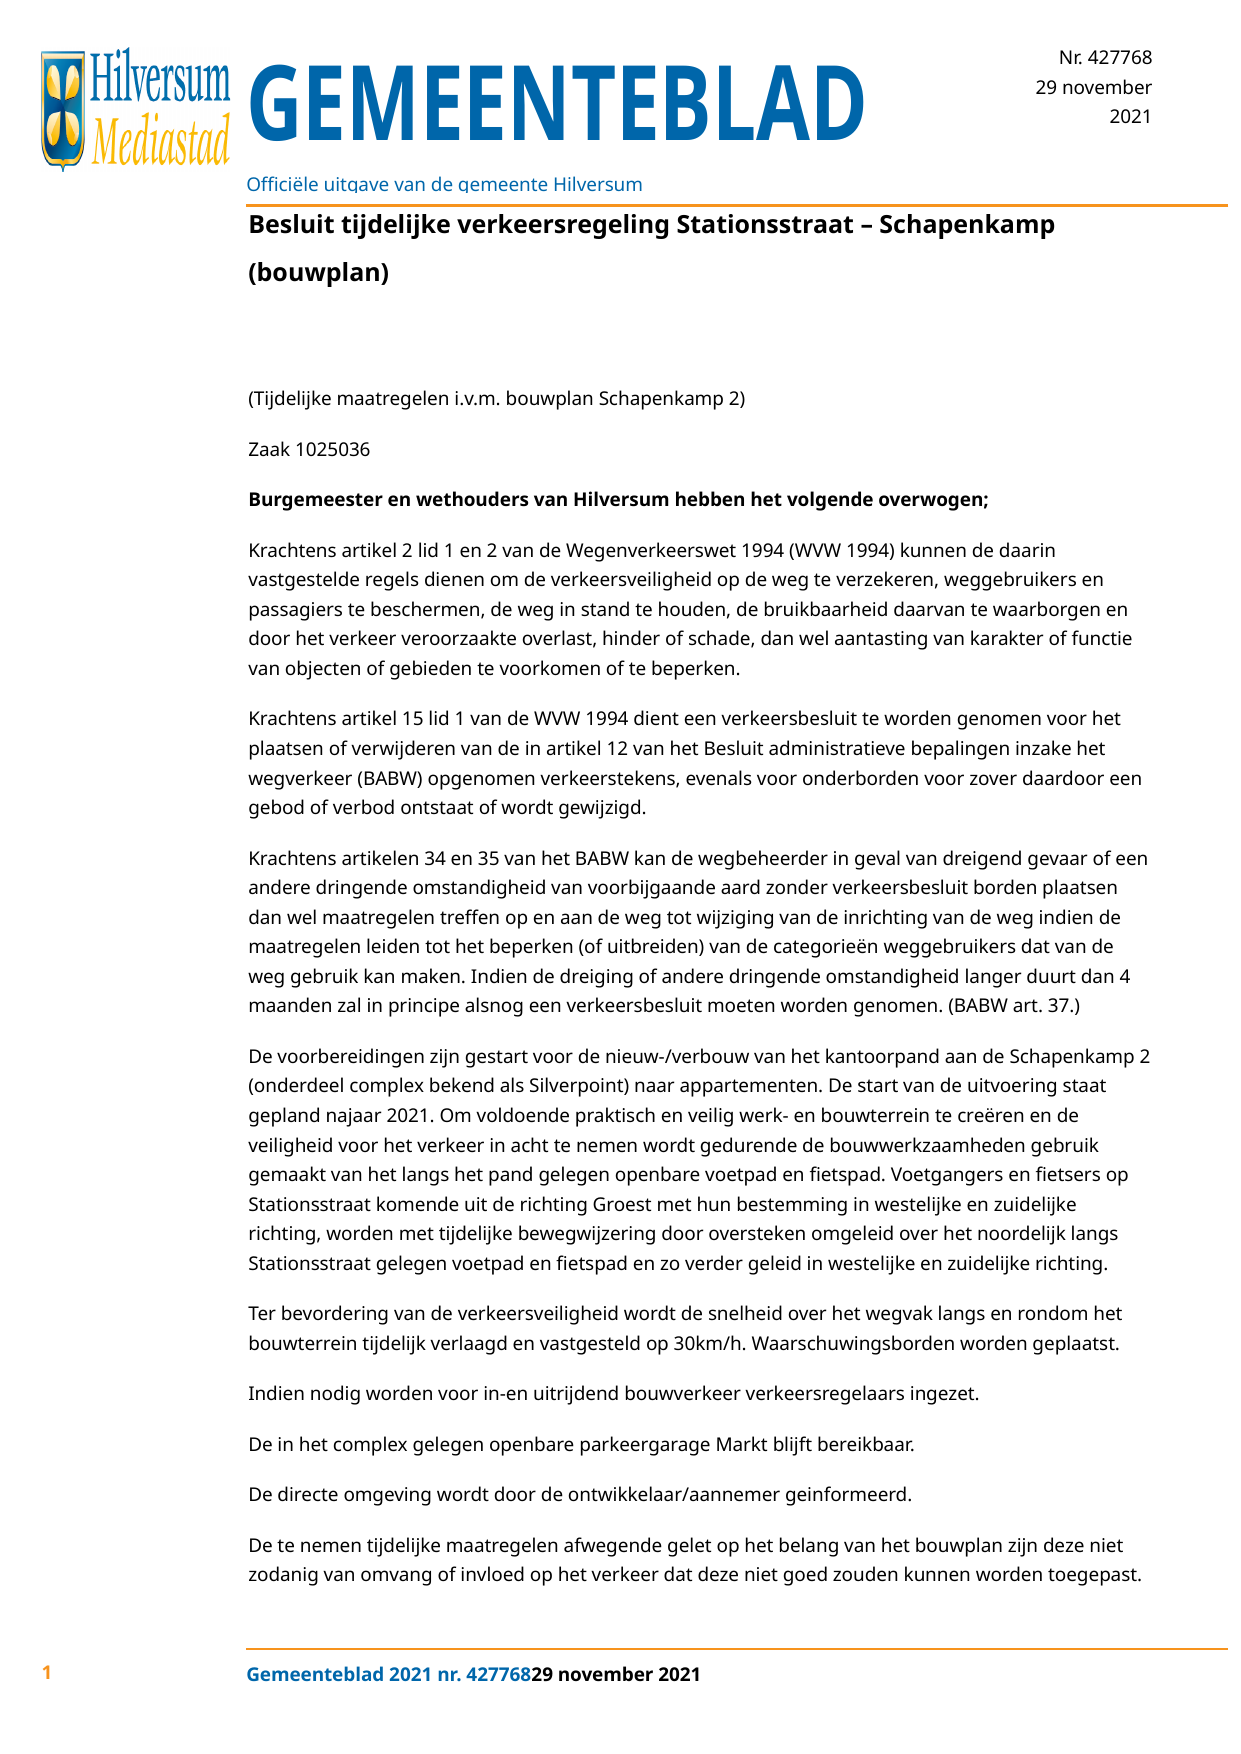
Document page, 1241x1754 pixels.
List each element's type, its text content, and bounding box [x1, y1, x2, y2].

text De voorbereidingen zijn gestart voor de nieuw-/verbouw van het kantoorpand aan de Schapenkamp 2 (onderdeel complex bekend als Silverpoint) naar appartementen. De start van de uitvoering staat gepland najaar 2021. Om voldoende praktisch en veilig werk- en bouwterrein te creëren en de veiligheid voor het verkeer in acht te nemen wordt gedurende de bouwwerkzaamheden gebruik gemaakt van het langs het pand gelegen openbare voetpad en fietspad. Voetgangers en fietsers op Stationsstraat komende uit de richting Groest met hun bestemming in westelijke en zuidelijke richting, worden met tijdelijke bewegwijzering door oversteken omgeleid over het noordelijk langs Stationsstraat gelegen voetpad en fietspad en zo verder geleid in westelijke en zuidelijke richting. [248, 1043, 1152, 1276]
text Besluit tijdelijke verkeersregeling Stationsstraat – Schapenkamp (bouwplan) [248, 207, 1152, 288]
text De directe omgeving wordt door de ontwikkelaar/aannemer geinformeerd. [248, 1481, 1152, 1507]
text De in het complex gelegen openbare parkeergarage Markt blijft bereikbaar. [248, 1431, 1152, 1457]
text Indien nodig worden voor in-en uitrijdend bouwverkeer verkeersregelaars ingezet. [248, 1381, 1152, 1406]
text Ter bevordering van de verkeersveiligheid wordt de snelheid over het wegvak langs en rondom het bouwterrein tijdelijk verlaagd en vastgesteld op 30km/h. Waarschuwingsborden worden geplaatst. [248, 1301, 1152, 1356]
picture [41, 47, 231, 172]
text Burgemeester en wethouders van Hilversum hebben het volgende overwogen; [248, 486, 1152, 512]
text Krachtens artikel 15 lid 1 van de WVW 1994 dient een verkeersbesluit te worden genomen voor het plaatsen of verwijderen van de in artikel 12 van het Besluit administratieve bepalingen inzake het wegverkeer (BABW) opgenomen verkeerstekens, evenals voor onderborden voor zover daardoor een gebod of verbod ontstaat of wordt gewijzigd. [248, 706, 1152, 820]
text Krachtens artikel 2 lid 1 en 2 van de Wegenverkeerswet 1994 (WVW 1994) kunnen de daarin vastgestelde regels dienen om de verkeersveiligheid op de weg te verzekeren, weggebruikers en passagiers te beschermen, de weg in stand te houden, de bruikbaarheid daarvan te waarborgen en door het verkeer veroorzaakte overlast, hinder of schade, dan wel aantasting van karakter of functie van objecten of gebieden te voorkomen of te beperken. [248, 537, 1152, 681]
text De te nemen tijdelijke maatregelen afwegende gelet op het belang van het bouwplan zijn deze niet zodanig van omvang of invloed op het verkeer dat deze niet goed zouden kunnen worden toegepast. [248, 1532, 1152, 1587]
text (Tijdelijke maatregelen i.v.m. bouwplan Schapenkamp 2) [248, 386, 1152, 411]
text Zaak 1025036 [248, 436, 1152, 462]
text Krachtens artikelen 34 en 35 van het BABW kan de wegbeheerder in geval van dreigend gevaar of een andere dringende omstandigheid van voorbijgaande aard zonder verkeersbesluit borden plaatsen dan wel maatregelen treffen op en aan de weg tot wijziging van de inrichting van de weg indien de maatregelen leiden tot het beperken (of uitbreiden) van de categorieën weggebruikers dat van de weg gebruik kan maken. Indien de dreiging of andere dringende omstandigheid langer duurt dan 4 maanden zal in principe alsnog een verkeersbesluit moeten worden genomen. (BABW art. 37.) [248, 845, 1152, 1018]
